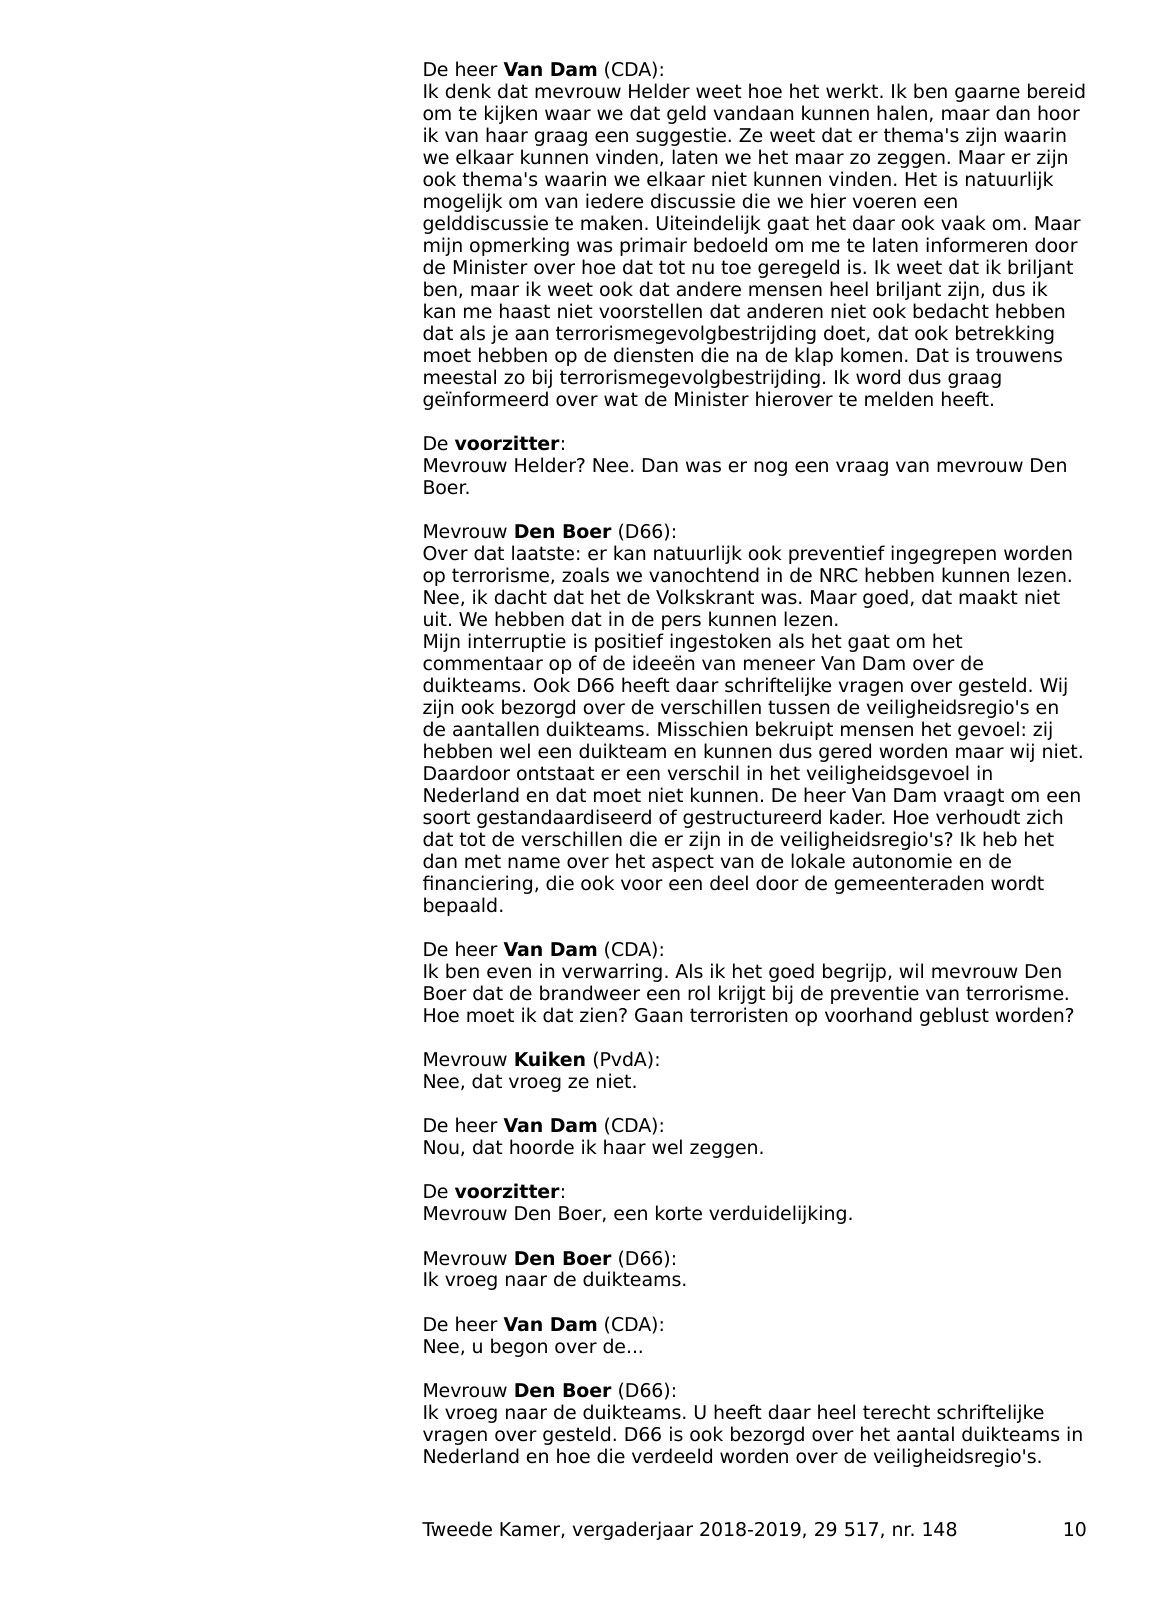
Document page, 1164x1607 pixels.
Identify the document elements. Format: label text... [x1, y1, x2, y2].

text Nee, dat vroeg ze niet. [422, 1071, 1087, 1093]
text Mevrouw Den Boer, een korte verduidelijking. [422, 1203, 1087, 1225]
text Ik denk dat mevrouw Helder weet hoe het werkt. Ik ben gaarne bereid om te kijken waar we dat geld vandaan kunnen halen, maar dan hoor ik van haar graag een suggestie. Ze weet dat er thema's zijn waarin we elkaar kunnen vinden, laten we het maar zo zeggen. Maar er zijn ook thema's waarin we elkaar niet kunnen vinden. Het is natuurlijk mogelijk om van iedere discussie die we hier voeren een gelddiscussie te maken. Uiteindelijk gaat het daar ook vaak om. Maar mijn opmerking was primair bedoeld om me te laten informeren door de Minister over hoe dat tot nu toe geregeld is. Ik weet dat ik briljant ben, maar ik weet ook dat andere mensen heel briljant zijn, dus ik kan me haast niet voorstellen dat anderen niet ook bedacht hebben dat als je aan terrorismegevolgbestrijding doet, dat ook betrekking moet hebben op de diensten die na de klap komen. Dat is trouwens meestal zo bij terrorismegevolgbestrijding. Ik word dus graag geïnformeerd over wat de Minister hierover te melden heeft. [422, 81, 1087, 411]
text De heer Van Dam (CDA): [422, 59, 1087, 81]
text Mevrouw Den Boer (D66): [422, 1380, 1087, 1402]
text Mijn interruptie is positief ingestoken als het gaat om het commentaar op of de ideeën van meneer Van Dam over de duikteams. Ook D66 heeft daar schriftelijke vragen over gesteld. Wij zijn ook bezorgd over de verschillen tussen de veiligheidsregio's en de aantallen duikteams. Misschien bekruipt mensen het gevoel: zij hebben wel een duikteam en kunnen dus gered worden maar wij niet. Daardoor ontstaat er een verschil in het veiligheidsgevoel in Nederland en dat moet niet kunnen. De heer Van Dam vraagt om een soort gestandaardiseerd of gestructureerd kader. Hoe verhoudt zich dat tot de verschillen die er zijn in de veiligheidsregio's? Ik heb het dan met name over het aspect van de lokale autonomie en de financiering, die ook voor een deel door de gemeenteraden wordt bepaald. [422, 631, 1087, 917]
text De voorzitter: [422, 433, 1087, 455]
text Mevrouw Den Boer (D66): [422, 1247, 1087, 1269]
text Ik ben even in verwarring. Als ik het goed begrijp, wil mevrouw Den Boer dat de brandweer een rol krijgt bij de preventie van terrorisme. Hoe moet ik dat zien? Gaan terroristen op voorhand geblust worden? [422, 961, 1087, 1027]
text De heer Van Dam (CDA): [422, 939, 1087, 961]
text Ik vroeg naar de duikteams. U heeft daar heel terecht schriftelijke vragen over gesteld. D66 is ook bezorgd over het aantal duikteams in Nederland en hoe die verdeeld worden over de veiligheidsregio's. [422, 1402, 1087, 1468]
text Nou, dat hoorde ik haar wel zeggen. [422, 1137, 1087, 1159]
text Ik vroeg naar de duikteams. [422, 1269, 1087, 1291]
text Mevrouw Kuiken (PvdA): [422, 1049, 1087, 1071]
text Over dat laatste: er kan natuurlijk ook preventief ingegrepen worden op terrorisme, zoals we vanochtend in de NRC hebben kunnen lezen. Nee, ik dacht dat het de Volkskrant was. Maar goed, dat maakt niet uit. We hebben dat in de pers kunnen lezen. [422, 543, 1087, 631]
text De voorzitter: [422, 1181, 1087, 1203]
text Mevrouw Den Boer (D66): [422, 521, 1087, 543]
text Mevrouw Helder? Nee. Dan was er nog een vraag van mevrouw Den Boer. [422, 455, 1087, 499]
text De heer Van Dam (CDA): [422, 1313, 1087, 1336]
text Nee, u begon over de... [422, 1336, 1087, 1357]
text De heer Van Dam (CDA): [422, 1115, 1087, 1137]
